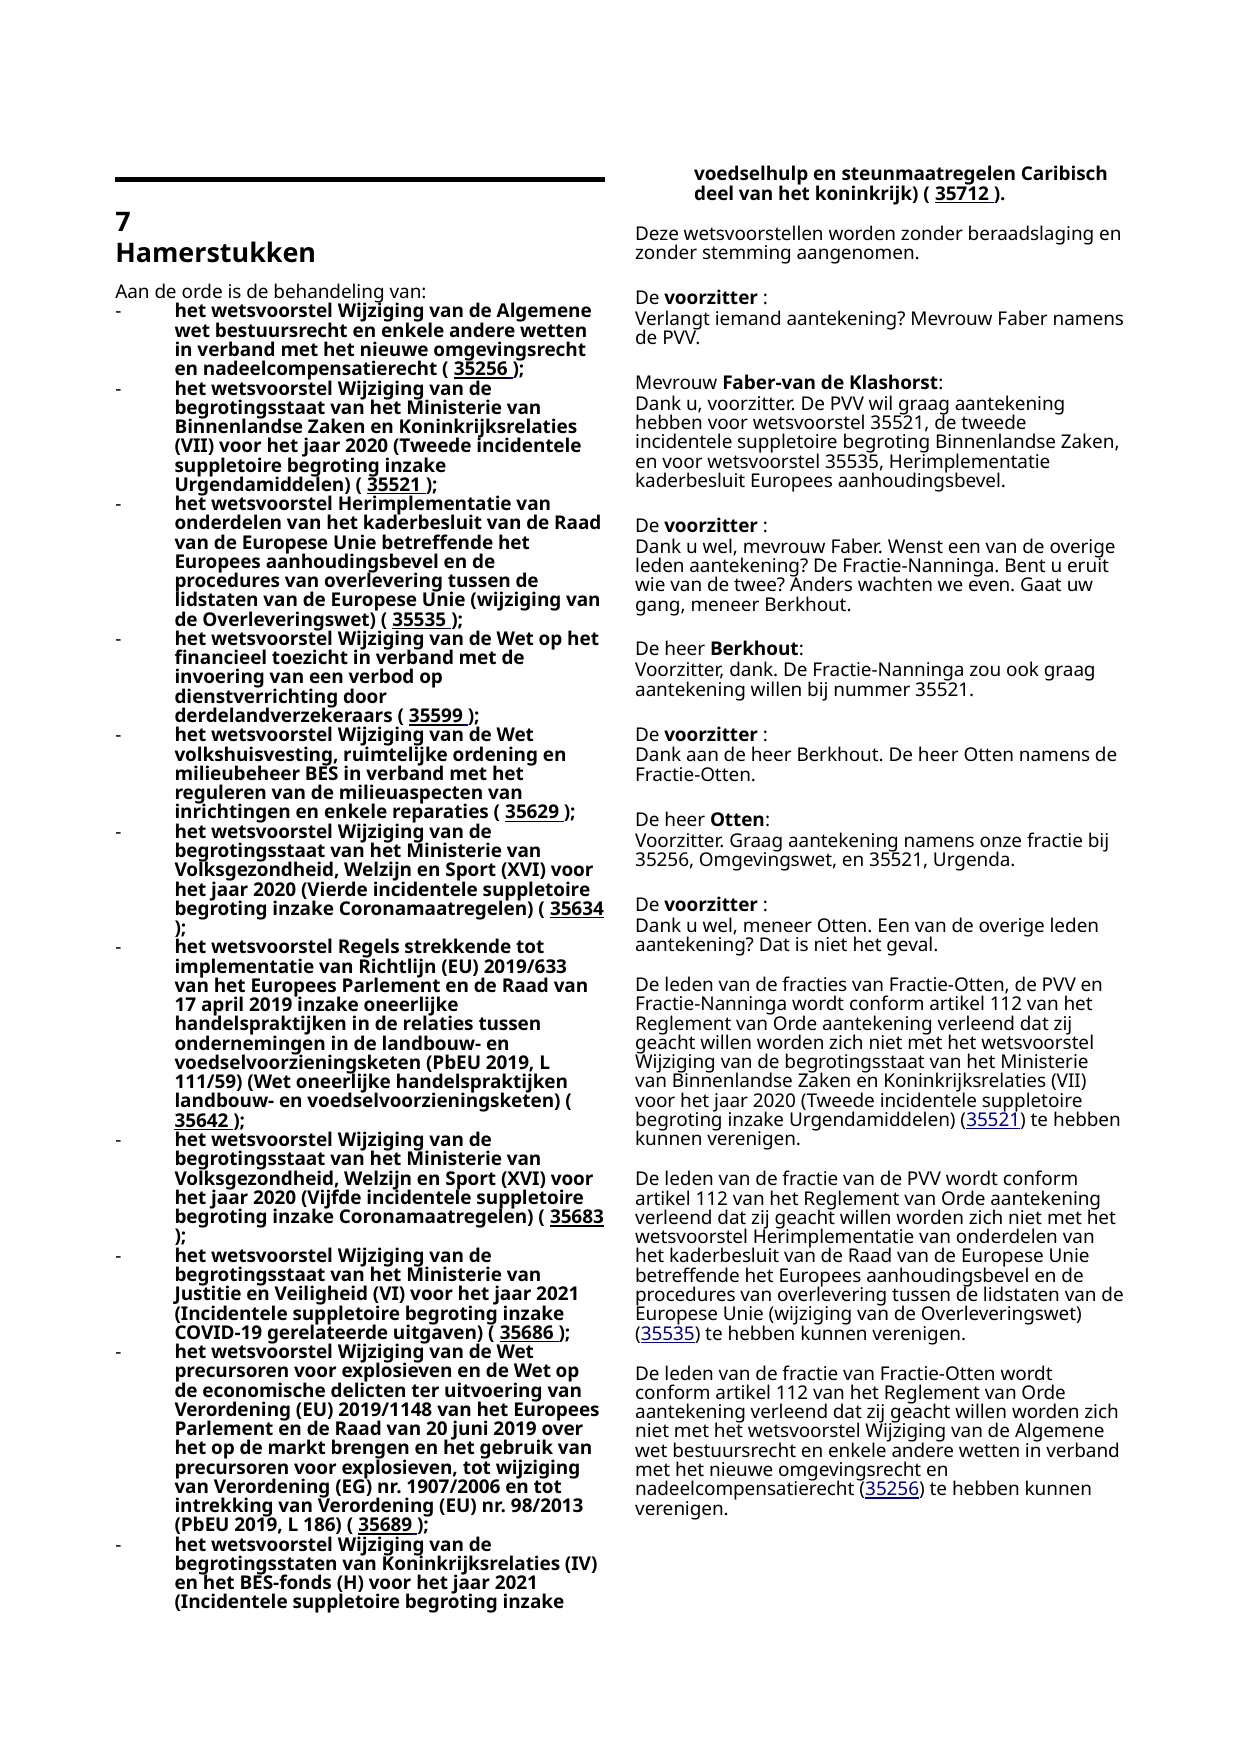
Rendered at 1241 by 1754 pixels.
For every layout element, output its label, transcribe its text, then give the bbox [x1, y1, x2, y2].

list het wetsvoorstel Wijziging van de Wet volkshuisvesting, ruimtelijke ordening en milieubeheer BES in verband met het reguleren van de milieuaspecten van inrichtingen en enkele reparaties ( 35629 ); [115, 726, 605, 823]
list het wetsvoorstel Wijziging van de begrotingsstaat van het Ministerie van Volksgezondheid, Welzijn en Sport (XVI) voor het jaar 2020 (Vierde incidentele suppletoire begroting inzake Coronamaatregelen) ( 35634 ); [115, 823, 605, 938]
text Dank u wel, mevrouw Faber. Wenst een van de overige leden aantekening? De Fractie-Nanninga. Bent u eruit wie van de twee? Anders wachten we even. Gaat uw gang, meneer Berkhout. [635, 538, 1125, 615]
text Hamerstukken [115, 239, 605, 283]
list het wetsvoorstel Wijziging van de Algemene wet bestuursrecht en enkele andere wetten in verband met het nieuwe omgevingsrecht en nadeelcompensatierecht ( 35256 ); [115, 302, 605, 379]
text Deze wetsvoorstellen worden zonder beraadslaging en zonder stemming aangenomen. [635, 224, 1125, 263]
text De leden van de fractie van Fractie-Otten wordt conform artikel 112 van het Reglement van Orde aantekening verleend dat zij geacht willen worden zich niet met het wetsvoorstel Wijziging van de Algemene wet bestuursrecht en enkele andere wetten in verband met het nieuwe omgevingsrecht en nadeelcompensatierecht (35256) te hebben kunnen verenigen. [635, 1364, 1125, 1519]
text De heer Berkhout: [635, 636, 1125, 661]
list het wetsvoorstel Wijziging van de begrotingsstaat van het Ministerie van Volksgezondheid, Welzijn en Sport (XVI) voor het jaar 2020 (Vijfde incidentele suppletoire begroting inzake Coronamaatregelen) ( 35683 ); [115, 1131, 605, 1247]
text De voorzitter : [635, 721, 1125, 746]
list het wetsvoorstel Regels strekkende tot implementatie van Richtlijn (EU) 2019/633 van het Europees Parlement en de Raad van 17 april 2019 inzake oneerlijke handelspraktijken in de relaties tussen ondernemingen in de landbouw- en voedselvoorzieningsketen (PbEU 2019, L 111/59) (Wet oneerlijke handelspraktijken landbouw- en voedselvoorzieningsketen) ( 35642 ); [115, 938, 605, 1131]
text Dank u, voorzitter. De PVV wil graag aantekening hebben voor wetsvoorstel 35521, de tweede incidentele suppletoire begroting Binnenlandse Zaken, en voor wetsvoorstel 35535, Herimplementatie kaderbesluit Europees aanhoudingsbevel. [635, 395, 1125, 491]
text Mevrouw Faber-van de Klashorst: [635, 369, 1125, 395]
text De voorzitter : [635, 512, 1125, 538]
text De voorzitter : [635, 284, 1125, 310]
text Voorzitter. Graag aantekening namens onze fractie bij 35256, Omgevingswet, en 35521, Urgenda. [635, 832, 1125, 870]
text De heer Otten: [635, 806, 1125, 832]
text De leden van de fractie van de PVV wordt conform artikel 112 van het Reglement van Orde aantekening verleend dat zij geacht willen worden zich niet met het wetsvoorstel Herimplementatie van onderdelen van het kaderbesluit van de Raad van de Europese Unie betreffende het Europees aanhoudingsbevel en de procedures van overlevering tussen de lidstaten van de Europese Unie (wijziging van de Overleveringswet) (35535) te hebben kunnen verenigen. [635, 1170, 1125, 1344]
text 7 [115, 203, 605, 239]
list het wetsvoorstel Wijziging van de begrotingsstaat van het Ministerie van Binnenlandse Zaken en Koninkrijksrelaties (VII) voor het jaar 2020 (Tweede incidentele suppletoire begroting inzake Urgendamiddelen) ( 35521 ); [115, 379, 605, 495]
text Dank aan de heer Berkhout. De heer Otten namens de Fractie-Otten. [635, 746, 1125, 785]
text Voorzitter, dank. De Fractie-Nanninga zou ook graag aantekening willen bij nummer 35521. [635, 661, 1125, 700]
text De leden van de fracties van Fractie-Otten, de PVV en Fractie-Nanninga wordt conform artikel 112 van het Reglement van Orde aantekening verleend dat zij geacht willen worden zich niet met het wetsvoorstel Wijziging van de begrotingsstaat van het Ministerie van Binnenlandse Zaken en Koninkrijksrelaties (VII) voor het jaar 2020 (Tweede incidentele suppletoire begroting inzake Urgendamiddelen) (35521) te hebben kunnen verenigen. [635, 976, 1125, 1149]
list voedselhulp en steunmaatregelen Caribisch deel van het koninkrijk) ( 35712 ). [635, 165, 1125, 204]
list het wetsvoorstel Wijziging van de Wet op het financieel toezicht in verband met de invoering van een verbod op dienstverrichting door derdelandverzekeraars ( 35599 ); [115, 630, 605, 726]
list het wetsvoorstel Wijziging van de begrotingsstaat van het Ministerie van Justitie en Veiligheid (VI) voor het jaar 2021 (Incidentele suppletoire begroting inzake COVID-19 gerelateerde uitgaven) ( 35686 ); [115, 1247, 605, 1343]
text De voorzitter : [635, 891, 1125, 917]
text Dank u wel, meneer Otten. Een van de overige leden aantekening? Dat is niet het geval. [635, 917, 1125, 955]
text Aan de orde is de behandeling van: [115, 283, 605, 302]
text Verlangt iemand aantekening? Mevrouw Faber namens de PVV. [635, 310, 1125, 348]
list het wetsvoorstel Wijziging van de Wet precursoren voor explosieven en de Wet op de economische delicten ter uitvoering van Verordening (EU) 2019/1148 van het Europees Parlement en de Raad van 20 juni 2019 over het op de markt brengen en het gebruik van precursoren voor explosieven, tot wijziging van Verordening (EG) nr. 1907/2006 en tot intrekking van Verordening (EU) nr. 98/2013 (PbEU 2019, L 186) ( 35689 ); [115, 1343, 605, 1536]
list het wetsvoorstel Herimplementatie van onderdelen van het kaderbesluit van de Raad van de Europese Unie betreffende het Europees aanhoudingsbevel en de procedures van overlevering tussen de lidstaten van de Europese Unie (wijziging van de Overleveringswet) ( 35535 ); [115, 495, 605, 630]
list het wetsvoorstel Wijziging van de begrotingsstaten van Koninkrijksrelaties (IV) en het BES-fonds (H) voor het jaar 2021 (Incidentele suppletoire begroting inzake [115, 1536, 605, 1613]
